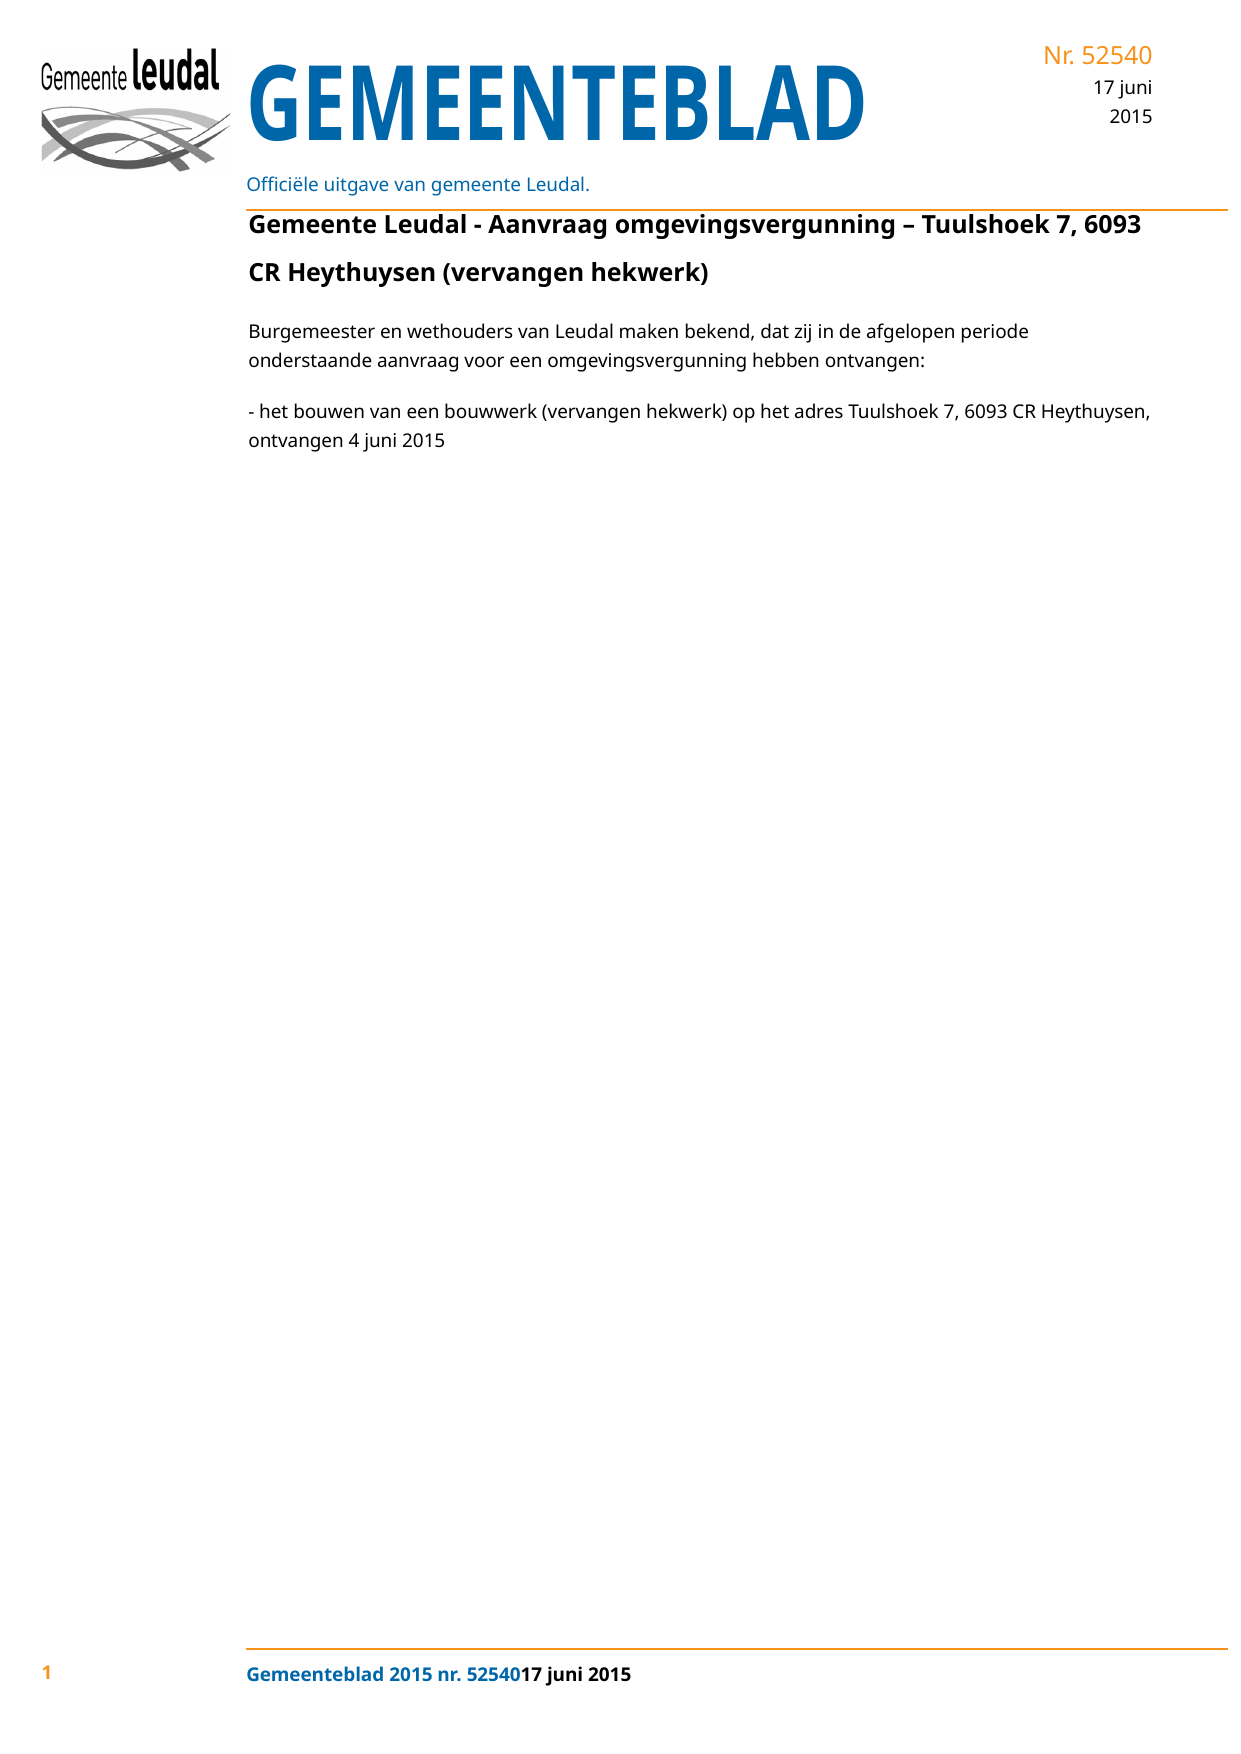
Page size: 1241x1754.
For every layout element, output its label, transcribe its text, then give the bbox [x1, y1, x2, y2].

text Gemeente Leudal - Aanvraag omgevingsvergunning – Tuulshoek 7, 6093 CR Heythuysen (vervangen hekwerk) [248, 211, 1152, 288]
picture [41, 47, 231, 172]
text Burgemeester en wethouders van Leudal maken bekend, dat zij in de afgelopen periode onderstaande aanvraag voor een omgevingsvergunning hebben ontvangen: [248, 318, 1152, 373]
text - het bouwen van een bouwwerk (vervangen hekwerk) op het adres Tuulshoek 7, 6093 CR Heythuysen, ontvangen 4 juni 2015 [248, 398, 1152, 453]
